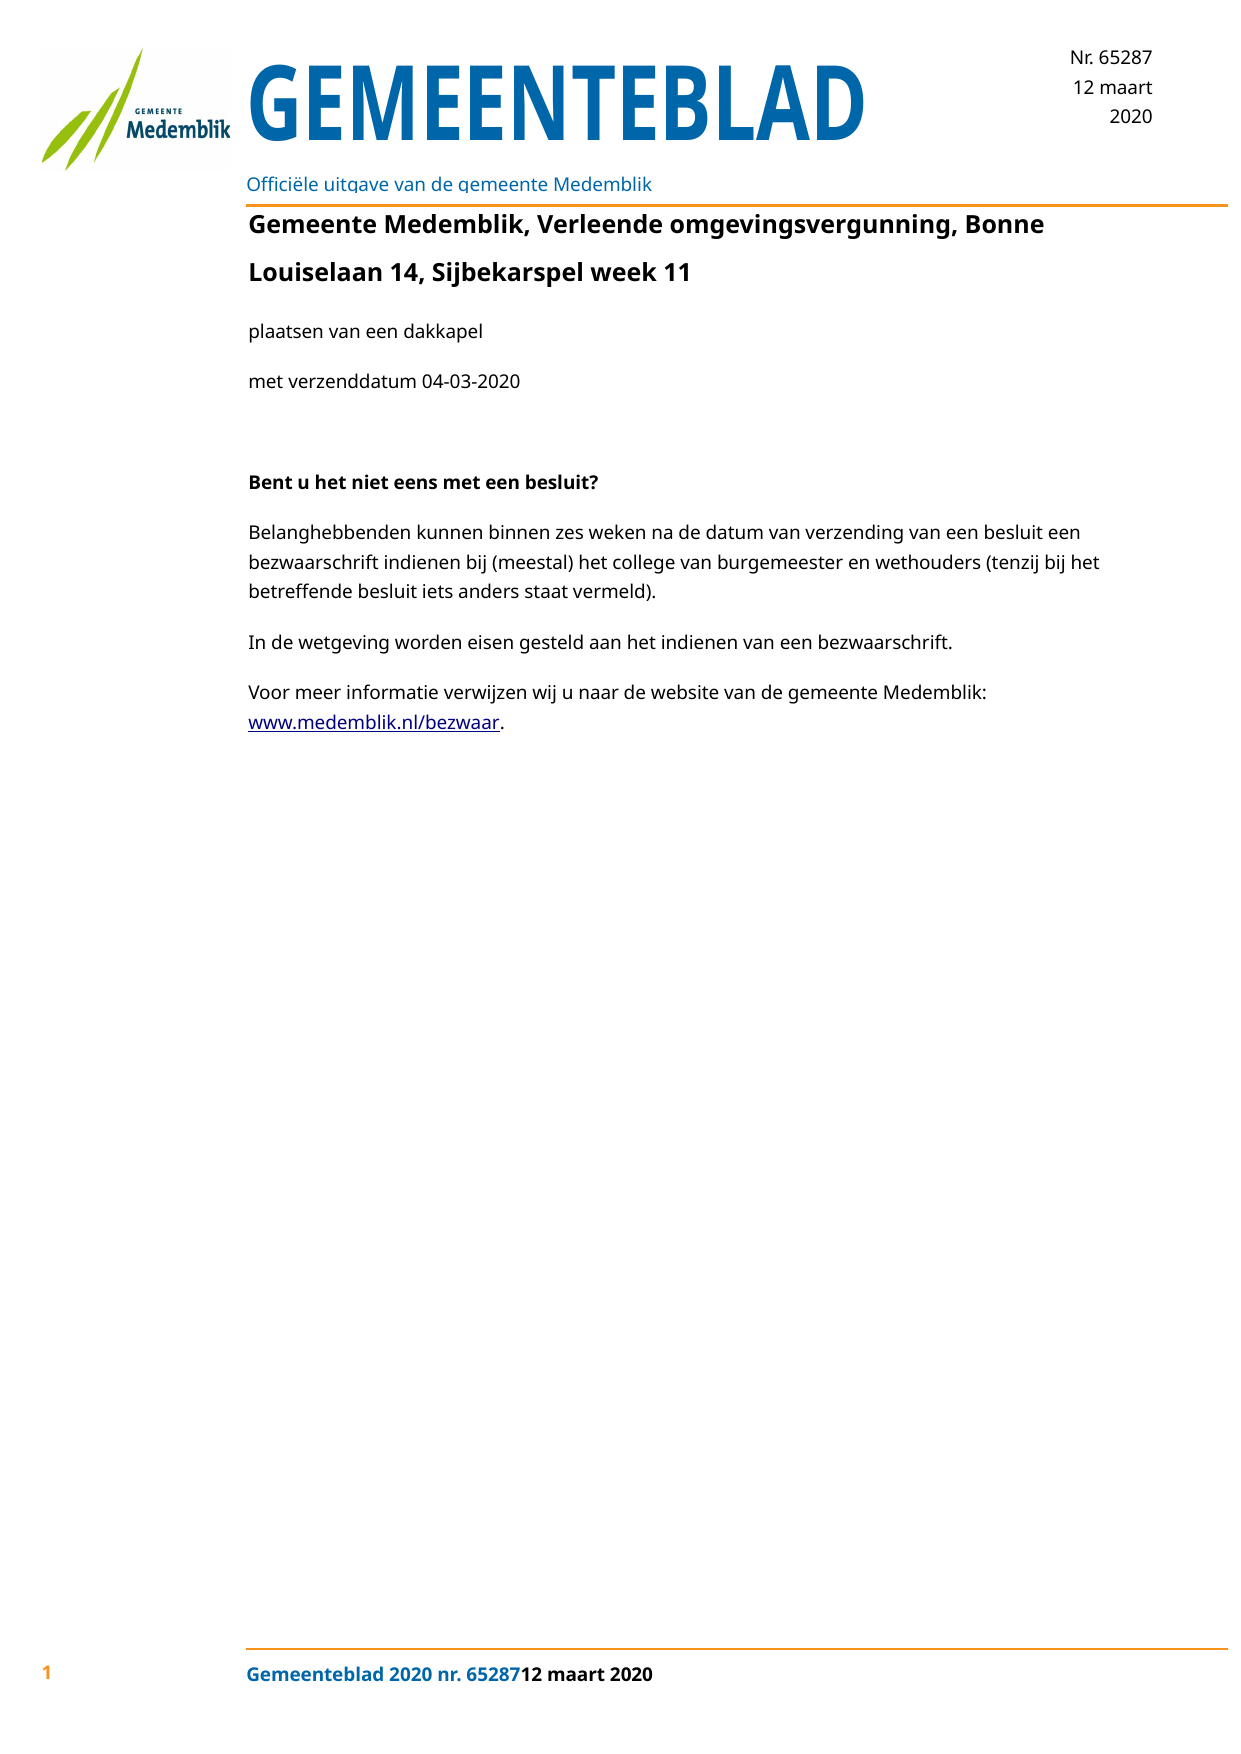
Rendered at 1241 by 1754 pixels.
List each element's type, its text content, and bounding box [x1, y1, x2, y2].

text In de wetgeving worden eisen gesteld aan het indienen van een bezwaarschrift. [248, 629, 1152, 655]
text Gemeente Medemblik, Verleende omgevingsvergunning, Bonne Louiselaan 14, Sijbekarspel week 11 [248, 207, 1152, 288]
text plaatsen van een dakkapel [248, 318, 1152, 344]
picture [41, 47, 231, 172]
text met verzenddatum 04-03-2020 [248, 368, 1152, 394]
text Voor meer informatie verwijzen wij u naar de website van de gemeente Medemblik: www.medemblik.nl/bezwaar. [248, 679, 1152, 735]
text Bent u het niet eens met een besluit? [248, 469, 1152, 495]
text Belanghebbenden kunnen binnen zes weken na de datum van verzending van een besluit een bezwaarschrift indienen bij (meestal) het college van burgemeester en wethouders (tenzij bij het betreffende besluit iets anders staat vermeld). [248, 519, 1152, 604]
